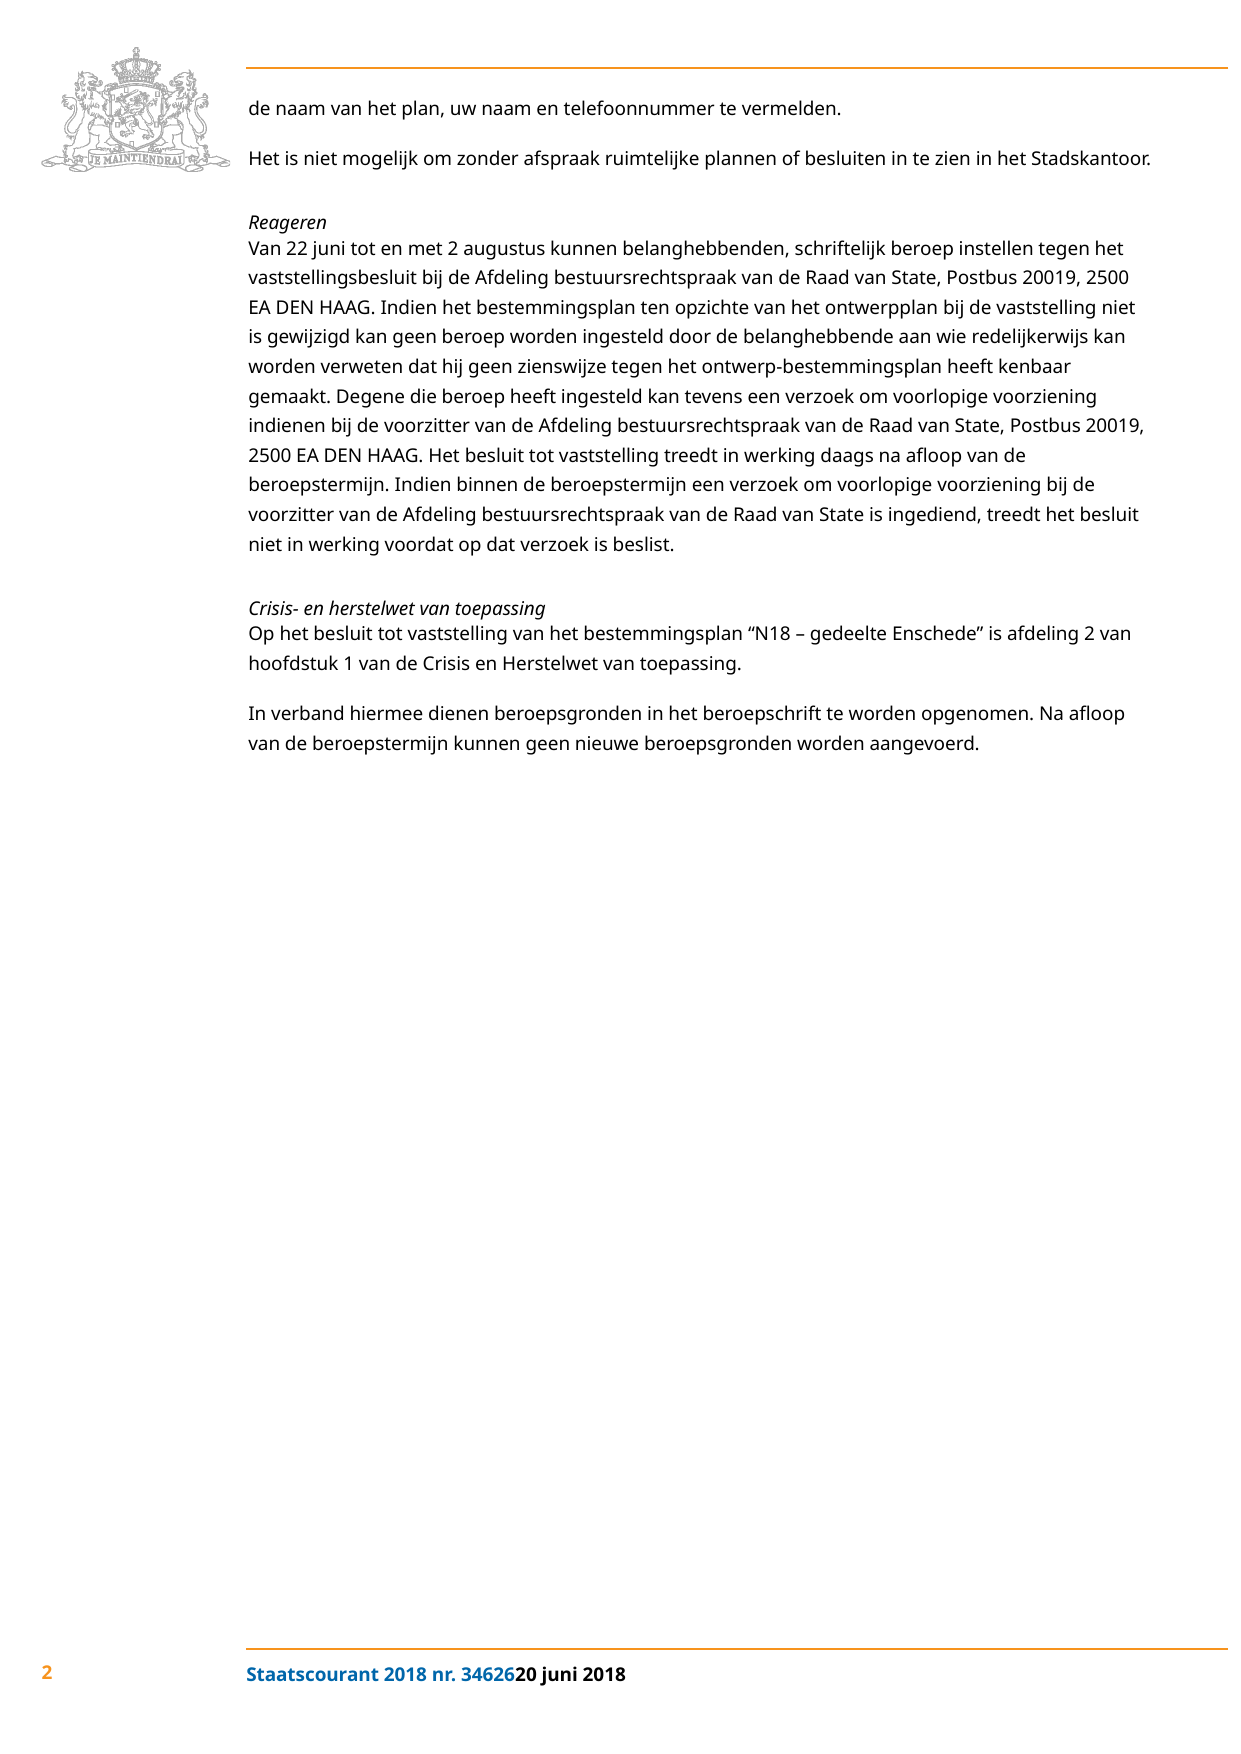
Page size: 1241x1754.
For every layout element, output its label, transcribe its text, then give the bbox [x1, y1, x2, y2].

text de naam van het plan, uw naam en telefoonnummer te vermelden. [248, 95, 1152, 121]
text In verband hiermee dienen beroepsgronden in het beroepschrift te worden opgenomen. Na afloop van de beroepstermijn kunnen geen nieuwe beroepsgronden worden aangevoerd. [248, 700, 1152, 756]
text Op het besluit tot vaststelling van het bestemmingsplan “N18 – gedeelte Enschede” is afdeling 2 van hoofdstuk 1 van de Crisis en Herstelwet van toepassing. [248, 620, 1152, 676]
picture [41, 47, 231, 172]
text Crisis- en herstelwet van toepassing [248, 595, 1152, 620]
text Reageren [248, 209, 1152, 235]
text Het is niet mogelijk om zonder afspraak ruimtelijke plannen of besluiten in te zien in het Stadskantoor. [248, 145, 1152, 171]
text Van 22 juni tot en met 2 augustus kunnen belanghebbenden, schriftelijk beroep instellen tegen het vaststellingsbesluit bij de Afdeling bestuursrechtspraak van de Raad van State, Postbus 20019, 2500 EA DEN HAAG. Indien het bestemmingsplan ten opzichte van het ontwerpplan bij de vaststelling niet is gewijzigd kan geen beroep worden ingesteld door de belanghebbende aan wie redelijkerwijs kan worden verweten dat hij geen zienswijze tegen het ontwerp-bestemmingsplan heeft kenbaar gemaakt. Degene die beroep heeft ingesteld kan tevens een verzoek om voorlopige voorziening indienen bij de voorzitter van de Afdeling bestuursrechtspraak van de Raad van State, Postbus 20019, 2500 EA DEN HAAG. Het besluit tot vaststelling treedt in werking daags na afloop van de beroepstermijn. Indien binnen de beroepstermijn een verzoek om voorlopige voorziening bij de voorzitter van de Afdeling bestuursrechtspraak van de Raad van State is ingediend, treedt het besluit niet in werking voordat op dat verzoek is beslist. [248, 235, 1152, 556]
